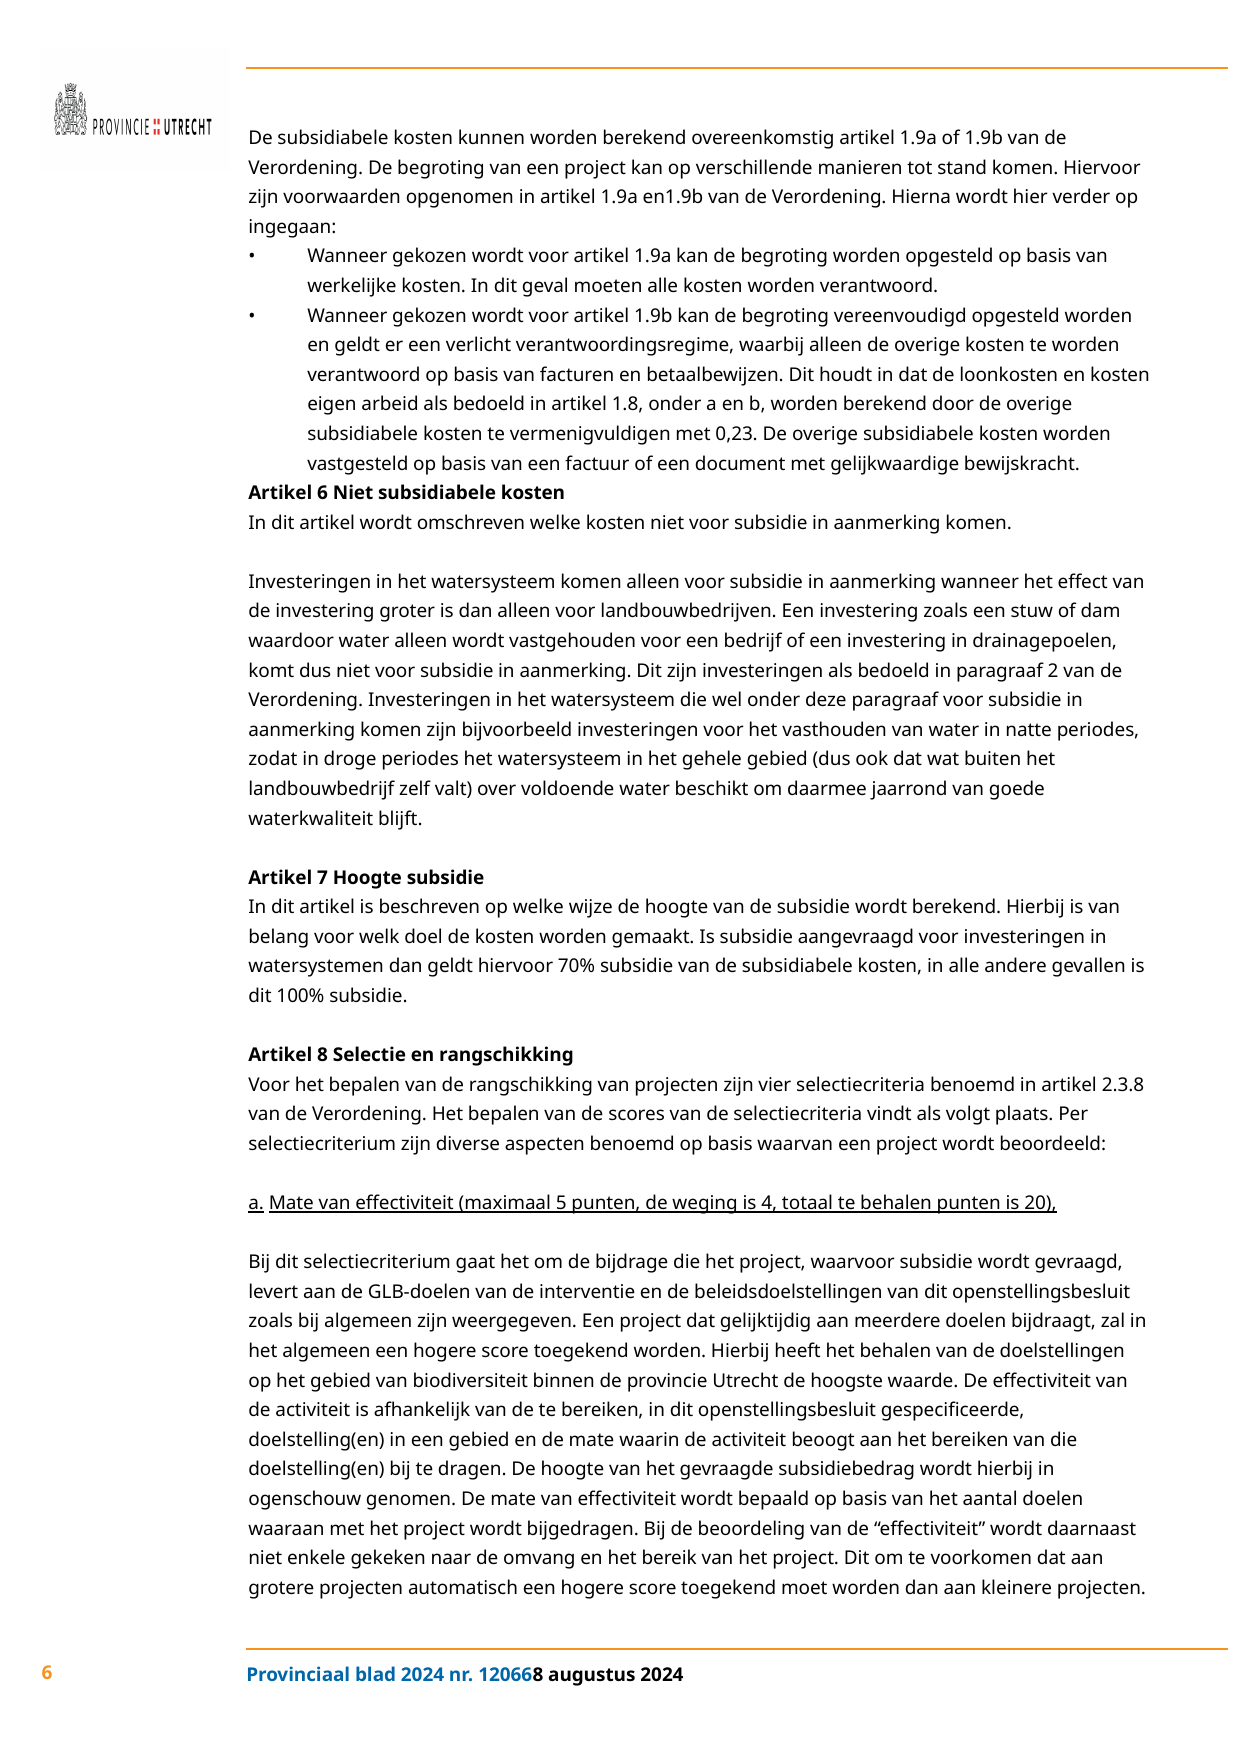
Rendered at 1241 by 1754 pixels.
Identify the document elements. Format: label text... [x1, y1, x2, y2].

text De subsidiabele kosten kunnen worden berekend overeenkomstig artikel 1.9a of 1.9b van de Verordening. De begroting van een project kan op verschillende manieren tot stand komen. Hiervoor zijn voorwaarden opgenomen in artikel 1.9a en1.9b van de Verordening. Hierna wordt hier verder op ingegaan: [248, 124, 1152, 239]
text In dit artikel is beschreven op welke wijze de hoogte van de subsidie wordt berekend. Hierbij is van belang voor welk doel de kosten worden gemaakt. Is subsidie aangevraagd voor investeringen in watersystemen dan geldt hiervoor 70% subsidie van de subsidiabele kosten, in alle andere gevallen is dit 100% subsidie. [248, 893, 1152, 1008]
text Artikel 8 Selectie en rangschikking [248, 1041, 1152, 1067]
list Wanneer gekozen wordt voor artikel 1.9a kan de begroting worden opgesteld op basis van werkelijke kosten. In dit geval moeten alle kosten worden verantwoord. [248, 243, 1152, 298]
text Bij dit selectiecriterium gaat het om de bijdrage die het project, waarvoor subsidie wordt gevraagd, levert aan de GLB-doelen van de interventie en de beleidsdoelstellingen van dit openstellingsbesluit zoals bij algemeen zijn weergegeven. Een project dat gelijktijdig aan meerdere doelen bijdraagt, zal in het algemeen een hogere score toegekend worden. Hierbij heeft het behalen van de doelstellingen op het gebied van biodiversiteit binnen de provincie Utrecht de hoogste waarde. De effectiviteit van de activiteit is afhankelijk van de te bereiken, in dit openstellingsbesluit gespecificeerde, doelstelling(en) in een gebied en de mate waarin de activiteit beoogt aan het bereiken van die doelstelling(en) bij te dragen. De hoogte van het gevraagde subsidiebedrag wordt hierbij in ogenschouw genomen. De mate van effectiviteit wordt bepaald op basis van het aantal doelen waaraan met het project wordt bijgedragen. Bij de beoordeling van de “effectiviteit” wordt daarnaast niet enkele gekeken naar de omvang en het bereik van het project. Dit om te voorkomen dat aan grotere projecten automatisch een hogere score toegekend moet worden dan aan kleinere projecten. [248, 1248, 1152, 1600]
list Wanneer gekozen wordt voor artikel 1.9b kan de begroting vereenvoudigd opgesteld worden en geldt er een verlicht verantwoordingsregime, waarbij alleen de overige kosten te worden verantwoord op basis van facturen en betaalbewijzen. Dit houdt in dat de loonkosten en kosten eigen arbeid als bedoeld in artikel 1.8, onder a en b, worden berekend door de overige subsidiabele kosten te vermenigvuldigen met 0,23. De overige subsidiabele kosten worden vastgesteld op basis van een factuur of een document met gelijkwaardige bewijskracht. [248, 302, 1152, 476]
text In dit artikel wordt omschreven welke kosten niet voor subsidie in aanmerking komen. [248, 509, 1152, 535]
text Investeringen in het watersysteem komen alleen voor subsidie in aanmerking wanneer het effect van de investering groter is dan alleen voor landbouwbedrijven. Een investering zoals een stuw of dam waardoor water alleen wordt vastgehouden voor een bedrijf of een investering in drainagepoelen, komt dus niet voor subsidie in aanmerking. Dit zijn investeringen als bedoeld in paragraaf 2 van de Verordening. Investeringen in het watersysteem die wel onder deze paragraaf voor subsidie in aanmerking komen zijn bijvoorbeeld investeringen voor het vasthouden van water in natte periodes, zodat in droge periodes het watersysteem in het gehele gebied (dus ook dat wat buiten het landbouwbedrijf zelf valt) over voldoende water beschikt om daarmee jaarrond van goede waterkwaliteit blijft. [248, 568, 1152, 831]
text Artikel 7 Hoogte subsidie [248, 864, 1152, 890]
text Artikel 6 Niet subsidiabele kosten [248, 479, 1152, 505]
picture [41, 47, 231, 172]
text Voor het bepalen van de rangschikking van projecten zijn vier selectiecriteria benoemd in artikel 2.3.8 van de Verordening. Het bepalen van de scores van de selectiecriteria vindt als volgt plaats. Per selectiecriterium zijn diverse aspecten benoemd op basis waarvan een project wordt beoordeeld: [248, 1071, 1152, 1156]
text a. Mate van effectiviteit (maximaal 5 punten, de weging is 4, totaal te behalen punten is 20), [248, 1189, 1152, 1215]
